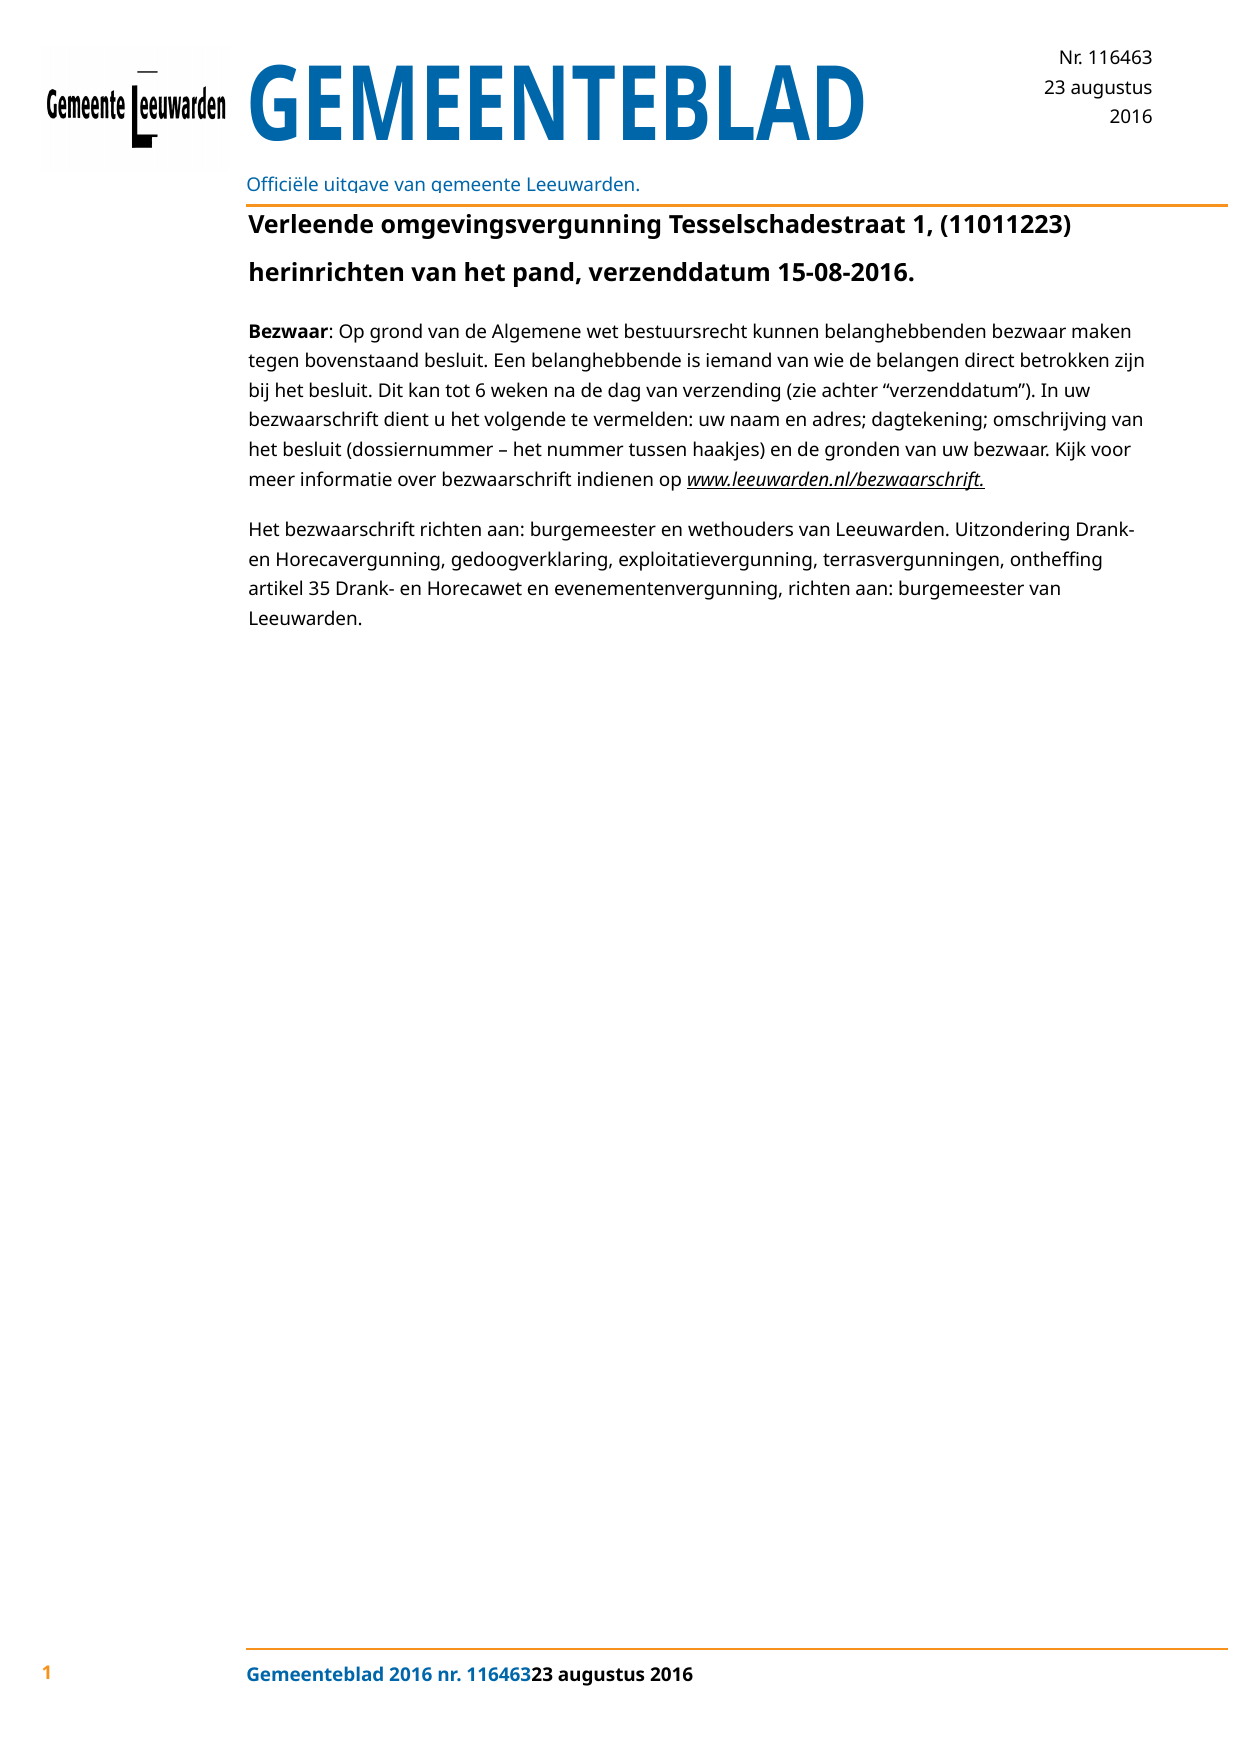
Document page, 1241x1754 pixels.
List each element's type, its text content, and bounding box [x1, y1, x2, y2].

text Bezwaar: Op grond van de Algemene wet bestuursrecht kunnen belanghebbenden bezwaar maken tegen bovenstaand besluit. Een belanghebbende is iemand van wie de belangen direct betrokken zijn bij het besluit. Dit kan tot 6 weken na de dag van verzending (zie achter “verzenddatum”). In uw bezwaarschrift dient u het volgende te vermelden: uw naam en adres; dagtekening; omschrijving van het besluit (dossiernummer – het nummer tussen haakjes) en de gronden van uw bezwaar. Kijk voor meer informatie over bezwaarschrift indienen op www.leeuwarden.nl/bezwaarschrift. [248, 318, 1152, 492]
text Verleende omgevingsvergunning Tesselschadestraat 1, (11011223) herinrichten van het pand, verzenddatum 15-08-2016. [248, 207, 1152, 288]
picture [41, 47, 231, 172]
text Het bezwaarschrift richten aan: burgemeester en wethouders van Leeuwarden. Uitzondering Drank- en Horecavergunning, gedoogverklaring, exploitatievergunning, terrasvergunningen, ontheffing artikel 35 Drank- en Horecawet en evenementenvergunning, richten aan: burgemeester van Leeuwarden. [248, 516, 1152, 631]
